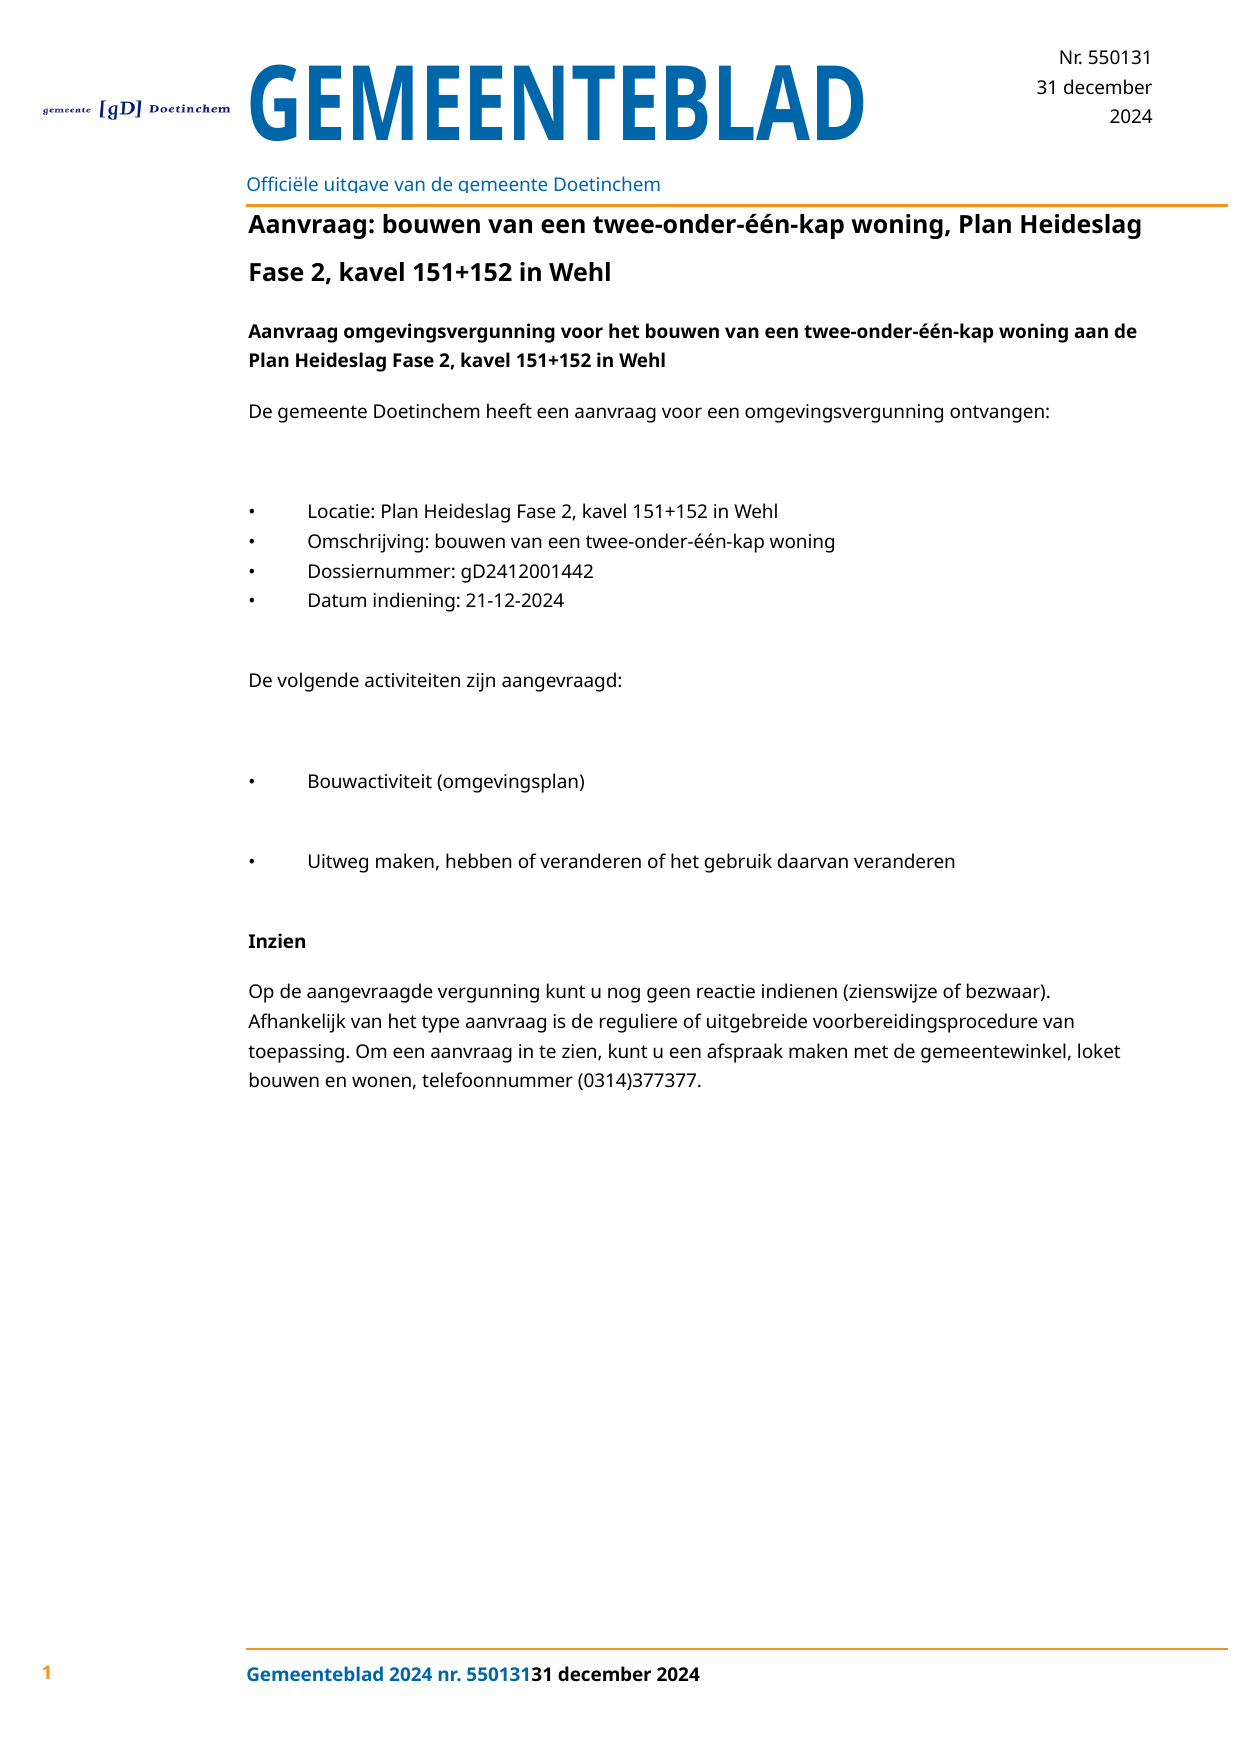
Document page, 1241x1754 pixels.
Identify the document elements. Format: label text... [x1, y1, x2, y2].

list Uitweg maken, hebben of veranderen of het gebruik daarvan veranderen [248, 848, 1152, 874]
text Op de aangevraagde vergunning kunt u nog geen reactie indienen (zienswijze of bezwaar). Afhankelijk van het type aanvraag is de reguliere of uitgebreide voorbereidingsprocedure van toepassing. Om een aanvraag in te zien, kunt u een afspraak maken met de gemeentewinkel, loket bouwen en wonen, telefoonnummer (0314)377377. [248, 979, 1152, 1093]
text De volgende activiteiten zijn aangevraagd: [248, 667, 1152, 693]
text Inzien [248, 928, 1152, 954]
picture [41, 47, 231, 172]
list Bouwactiviteit (omgevingsplan) [248, 768, 1152, 794]
text Aanvraag: bouwen van een twee-onder-één-kap woning, Plan Heideslag Fase 2, kavel 151+152 in Wehl [248, 207, 1152, 288]
text Aanvraag omgevingsvergunning voor het bouwen van een twee-onder-één-kap woning aan de Plan Heideslag Fase 2, kavel 151+152 in Wehl [248, 318, 1152, 373]
text De gemeente Doetinchem heeft een aanvraag voor een omgevingsvergunning ontvangen: [248, 398, 1152, 424]
list Dossiernummer: gD2412001442 [248, 558, 1152, 584]
list Datum indiening: 21-12-2024 [248, 587, 1152, 613]
list Omschrijving: bouwen van een twee-onder-één-kap woning [248, 528, 1152, 554]
list Locatie: Plan Heideslag Fase 2, kavel 151+152 in Wehl [248, 499, 1152, 524]
